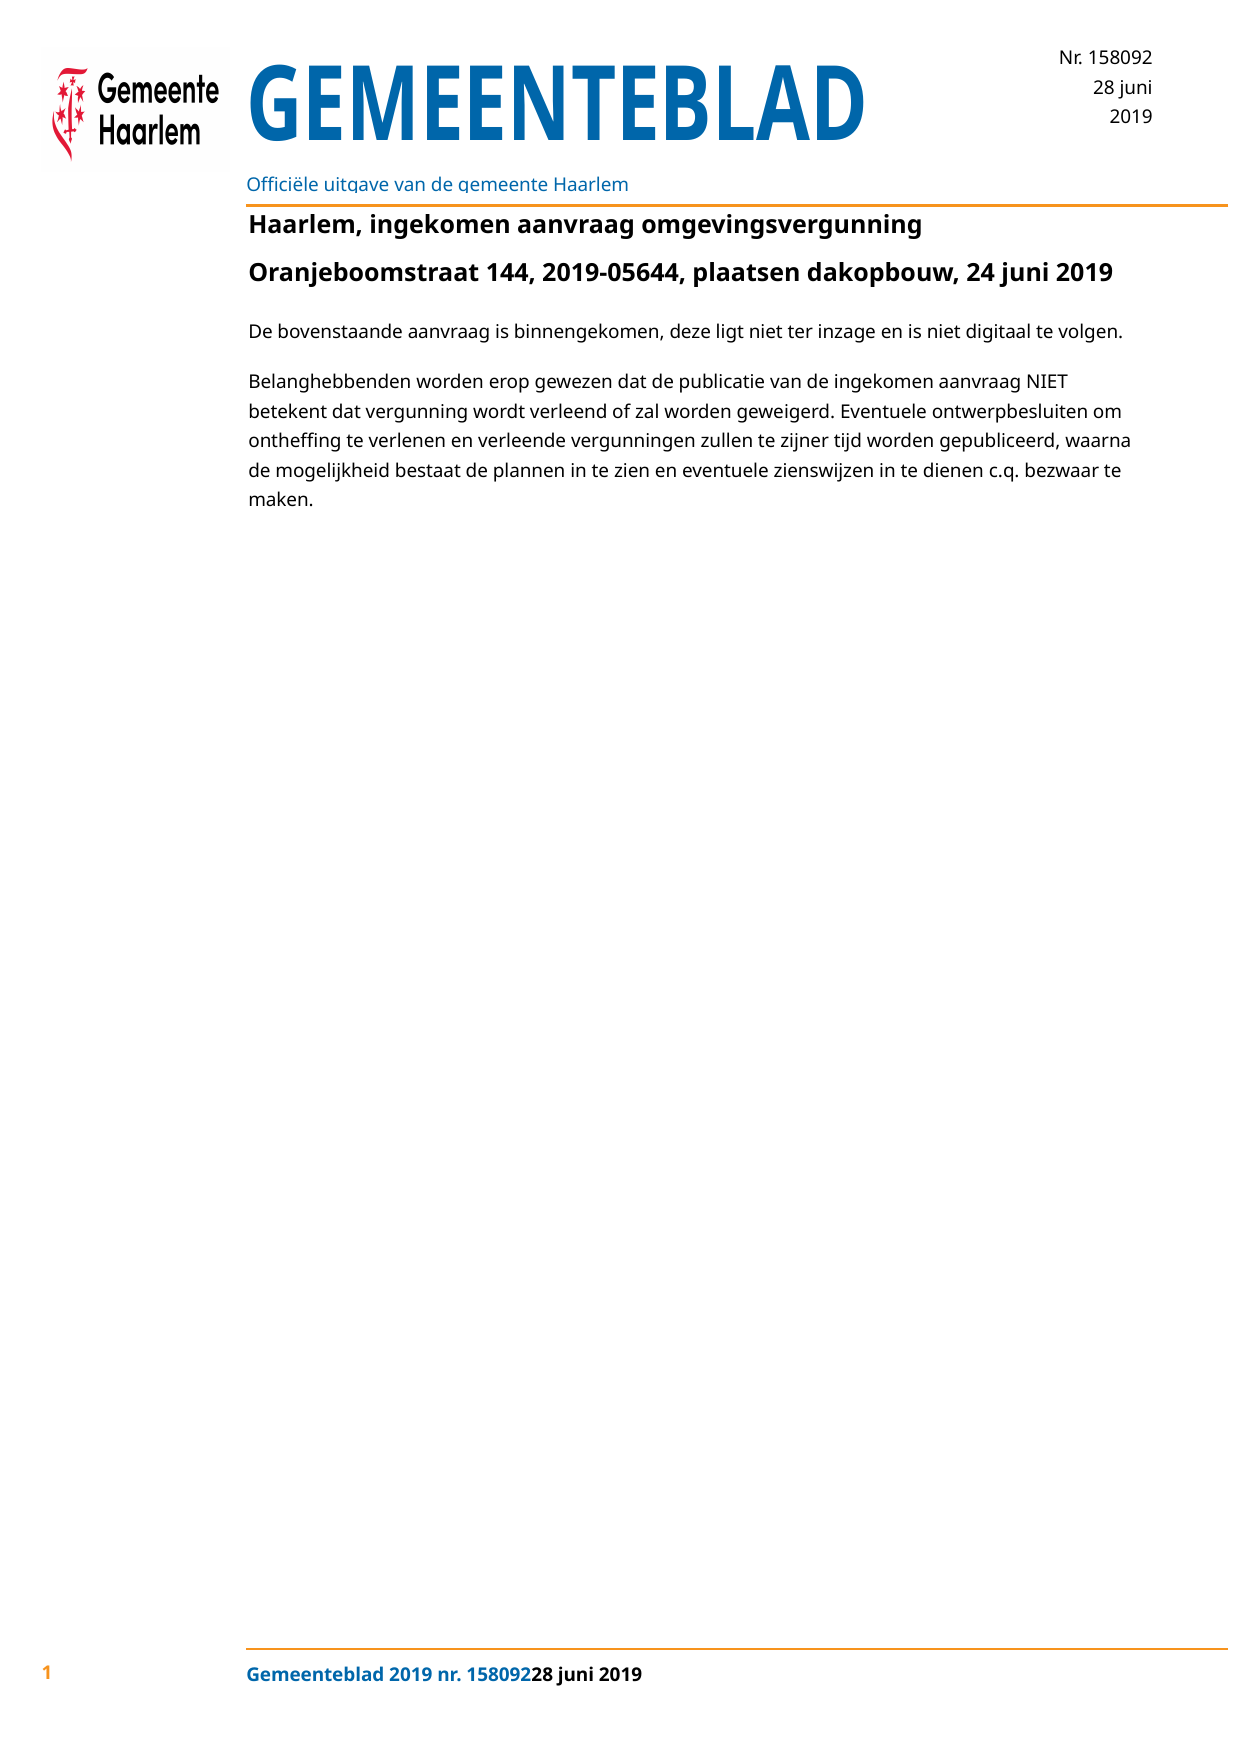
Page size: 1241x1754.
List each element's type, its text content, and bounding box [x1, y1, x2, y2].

text De bovenstaande aanvraag is binnengekomen, deze ligt niet ter inzage en is niet digitaal te volgen. [248, 318, 1152, 344]
picture [41, 47, 231, 172]
text Belanghebbenden worden erop gewezen dat de publicatie van de ingekomen aanvraag NIET betekent dat vergunning wordt verleend of zal worden geweigerd. Eventuele ontwerpbesluiten om ontheffing te verlenen en verleende vergunningen zullen te zijner tijd worden gepubliceerd, waarna de mogelijkheid bestaat de plannen in te zien en eventuele zienswijzen in te dienen c.q. bezwaar te maken. [248, 368, 1152, 512]
text Haarlem, ingekomen aanvraag omgevingsvergunning Oranjeboomstraat 144, 2019-05644, plaatsen dakopbouw, 24 juni 2019 [248, 207, 1152, 288]
